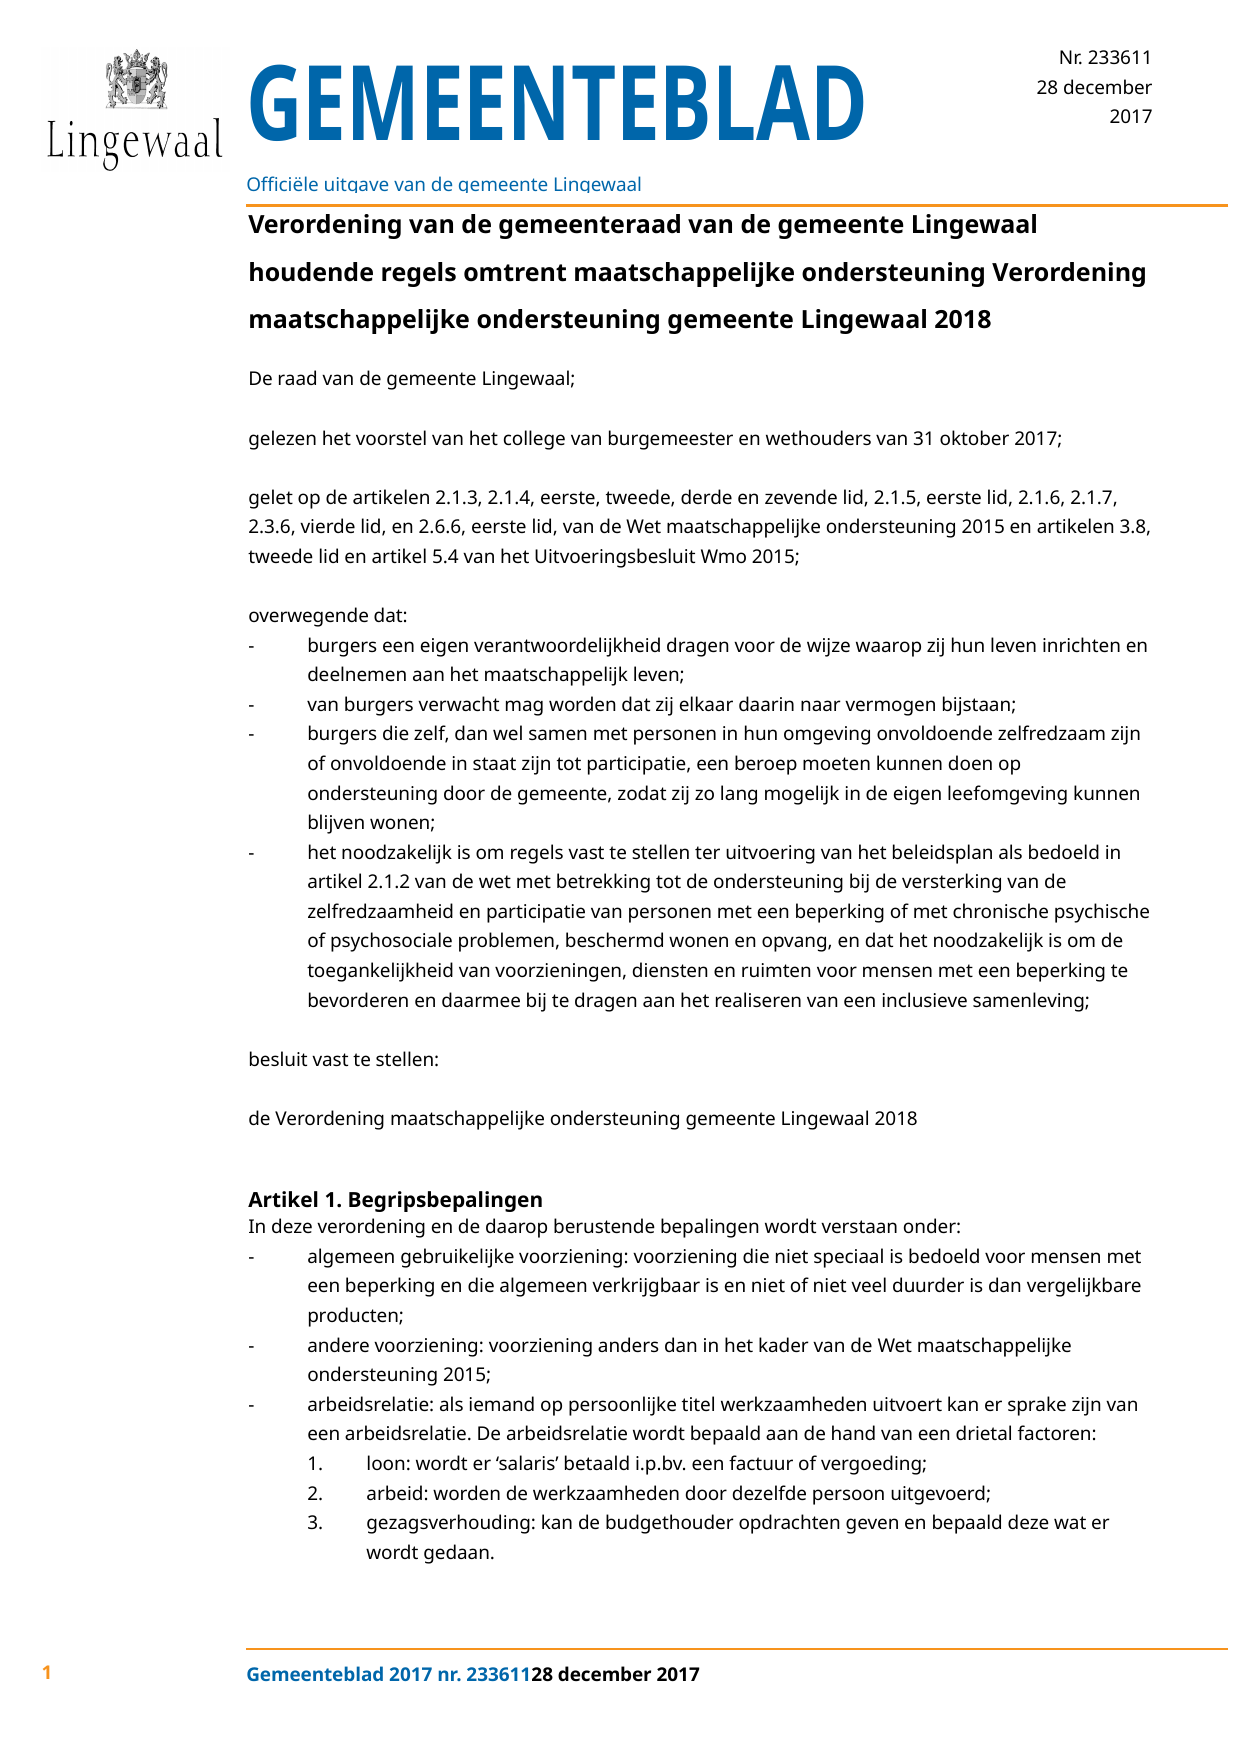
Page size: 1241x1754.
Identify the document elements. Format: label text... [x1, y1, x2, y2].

picture [41, 47, 231, 172]
list het noodzakelijk is om regels vast te stellen ter uitvoering van het beleidsplan als bedoeld in artikel 2.1.2 van de wet met betrekking tot de ondersteuning bij de versterking van de zelfredzaamheid en participatie van personen met een beperking of met chronische psychische of psychosociale problemen, beschermd wonen en opvang, en dat het noodzakelijk is om de toegankelijkheid van voorzieningen, diensten en ruimten voor mensen met een beperking te bevorderen en daarmee bij te dragen aan het realiseren van een inclusieve samenleving; [248, 839, 1152, 1012]
list arbeidsrelatie: als iemand op persoonlijke titel werkzaamheden uitvoert kan er sprake zijn van een arbeidsrelatie. De arbeidsrelatie wordt bepaald aan de hand van een drietal factoren: [248, 1391, 1152, 1446]
list andere voorziening: voorziening anders dan in het kader van de Wet maatschappelijke ondersteuning 2015; [248, 1332, 1152, 1387]
text De raad van de gemeente Lingewaal; [248, 366, 1152, 391]
text gelet op de artikelen 2.1.3, 2.1.4, eerste, tweede, derde en zevende lid, 2.1.5, eerste lid, 2.1.6, 2.1.7, 2.3.6, vierde lid, en 2.6.6, eerste lid, van de Wet maatschappelijke ondersteuning 2015 en artikelen 3.8, tweede lid en artikel 5.4 van het Uitvoeringsbesluit Wmo 2015; [248, 484, 1152, 569]
list burgers een eigen verantwoordelijkheid dragen voor de wijze waarop zij hun leven inrichten en deelnemen aan het maatschappelijk leven; [248, 632, 1152, 687]
text de Verordening maatschappelijke ondersteuning gemeente Lingewaal 2018 [248, 1105, 1152, 1131]
text gelezen het voorstel van het college van burgemeester en wethouders van 31 oktober 2017; [248, 425, 1152, 450]
list van burgers verwacht mag worden dat zij elkaar daarin naar vermogen bijstaan; [248, 691, 1152, 717]
text besluit vast te stellen: [248, 1046, 1152, 1072]
text Verordening van de gemeenteraad van de gemeente Lingewaal houdende regels omtrent maatschappelijke ondersteuning Verordening maatschappelijke ondersteuning gemeente Lingewaal 2018 [248, 207, 1152, 336]
list loon: wordt er ‘salaris’ betaald i.p.bv. een factuur of vergoeding; [307, 1450, 1152, 1476]
list burgers die zelf, dan wel samen met personen in hun omgeving onvoldoende zelfredzaam zijn of onvoldoende in staat zijn tot participatie, een beroep moeten kunnen doen op ondersteuning door de gemeente, zodat zij zo lang mogelijk in de eigen leefomgeving kunnen blijven wonen; [248, 721, 1152, 835]
list algemeen gebruikelijke voorziening: voorziening die niet speciaal is bedoeld voor mensen met een beperking en die algemeen verkrijgbaar is en niet of niet veel duurder is dan vergelijkbare producten; [248, 1243, 1152, 1328]
text In deze verordening en de daarop berustende bepalingen wordt verstaan onder: [248, 1213, 1152, 1239]
list gezagsverhouding: kan de budgethouder opdrachten geven en bepaald deze wat er wordt gedaan. [307, 1509, 1152, 1565]
text Artikel 1. Begripsbepalingen [248, 1185, 1152, 1213]
text overwegende dat: [248, 602, 1152, 628]
list arbeid: worden de werkzaamheden door dezelfde persoon uitgevoerd; [307, 1480, 1152, 1506]
